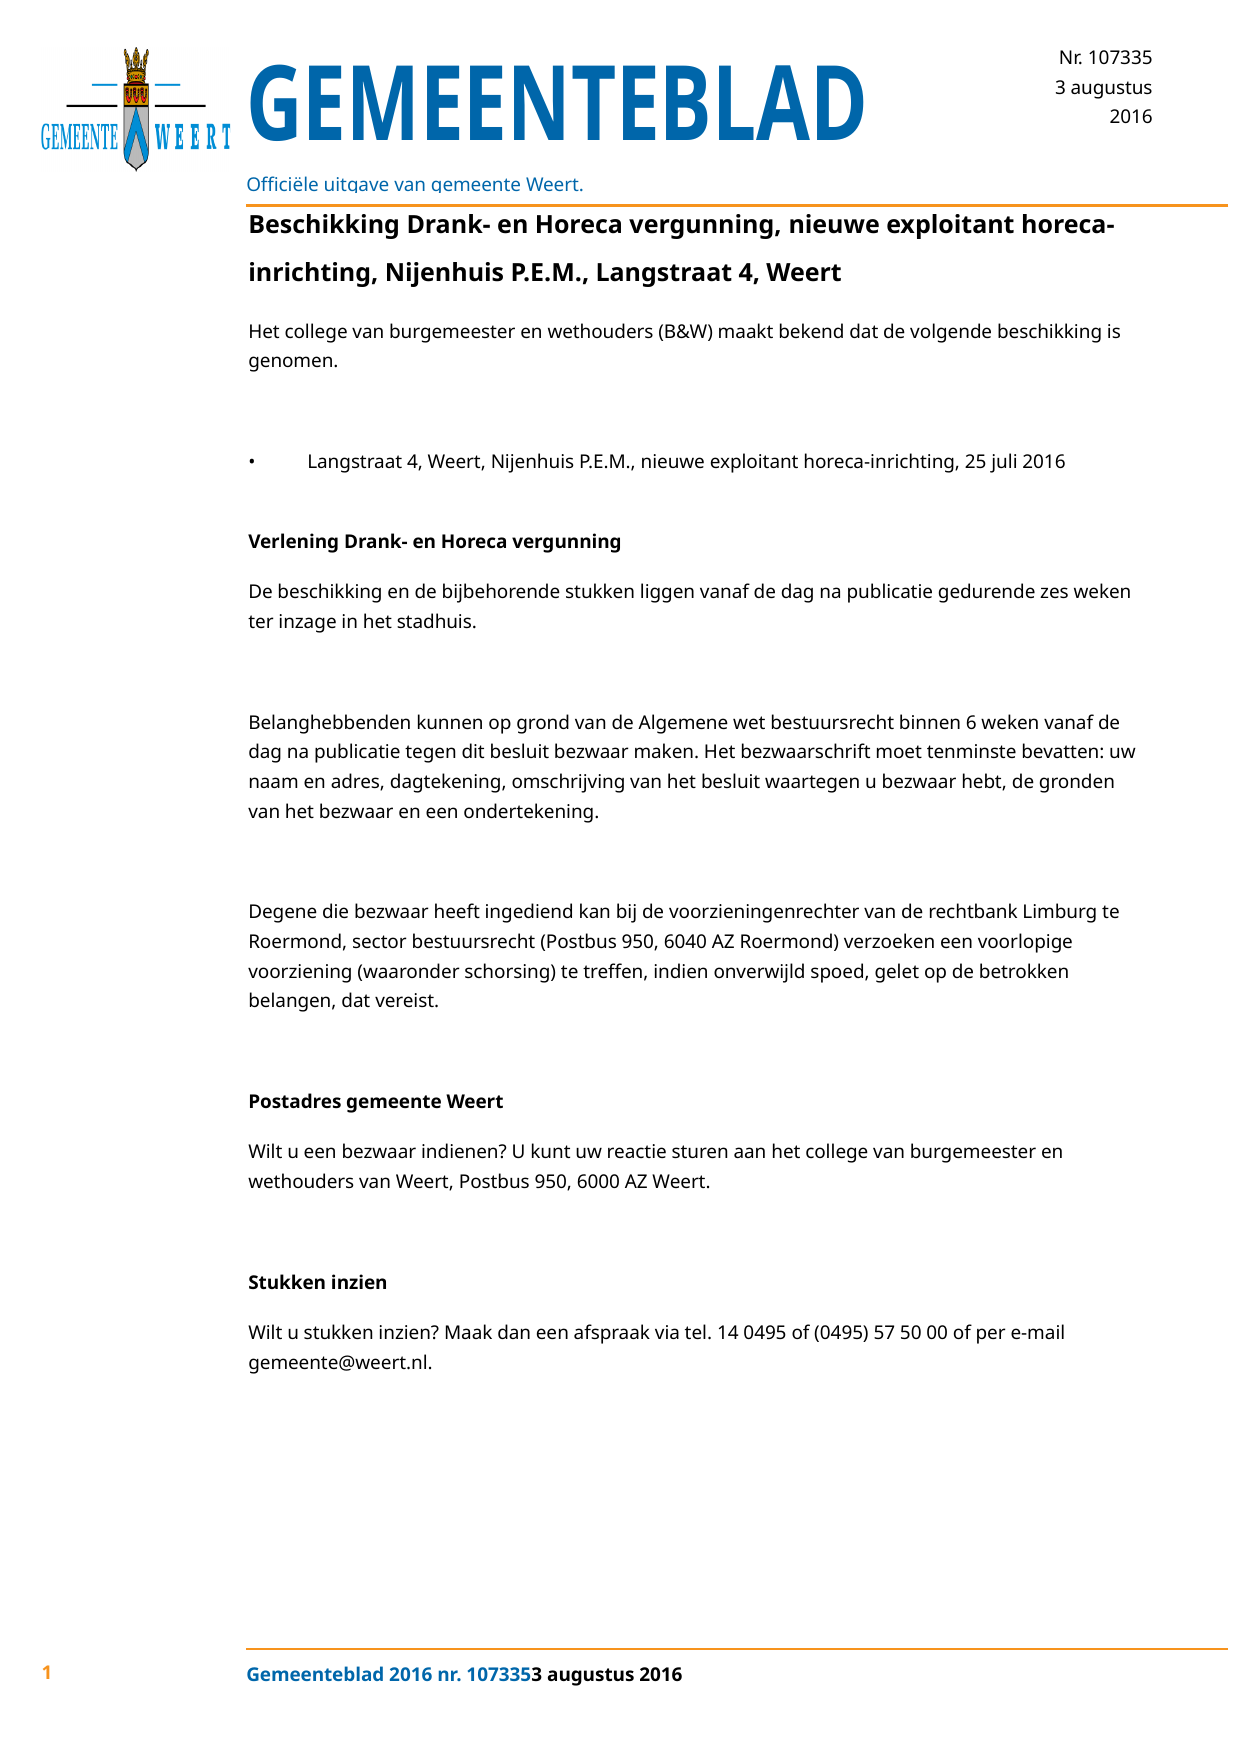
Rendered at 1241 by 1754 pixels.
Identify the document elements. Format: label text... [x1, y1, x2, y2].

text Postadres gemeente Weert [248, 1088, 1152, 1114]
list Langstraat 4, Weert, Nijenhuis P.E.M., nieuwe exploitant horeca-inrichting, 25 juli 2016 [248, 448, 1152, 474]
text Wilt u stukken inzien? Maak dan een afspraak via tel. 14 0495 of (0495) 57 50 00 of per e-mail gemeente@weert.nl. [248, 1319, 1152, 1375]
text Het college van burgemeester en wethouders (B&W) maakt bekend dat de volgende beschikking is genomen. [248, 318, 1152, 373]
text Degene die bezwaar heeft ingediend kan bij de voorzieningenrechter van de rechtbank Limburg te Roermond, sector bestuursrecht (Postbus 950, 6040 AZ Roermond) verzoeken een voorlopige voorziening (waaronder schorsing) te treffen, indien onverwijld spoed, gelet op de betrokken belangen, dat vereist. [248, 899, 1152, 1013]
text Stukken inzien [248, 1269, 1152, 1295]
text De beschikking en de bijbehorende stukken liggen vanaf de dag na publicatie gedurende zes weken ter inzage in het stadhuis. [248, 579, 1152, 634]
text Wilt u een bezwaar indienen? U kunt uw reactie sturen aan het college van burgemeester en wethouders van Weert, Postbus 950, 6000 AZ Weert. [248, 1139, 1152, 1194]
picture [41, 47, 231, 172]
text Verlening Drank- en Horeca vergunning [248, 528, 1152, 554]
text Beschikking Drank- en Horeca vergunning, nieuwe exploitant horeca-inrichting, Nijenhuis P.E.M., Langstraat 4, Weert [248, 207, 1152, 288]
text Belanghebbenden kunnen op grond van de Algemene wet bestuursrecht binnen 6 weken vanaf de dag na publicatie tegen dit besluit bezwaar maken. Het bezwaarschrift moet tenminste bevatten: uw naam en adres, dagtekening, omschrijving van het besluit waartegen u bezwaar hebt, de gronden van het bezwaar en een ondertekening. [248, 709, 1152, 824]
